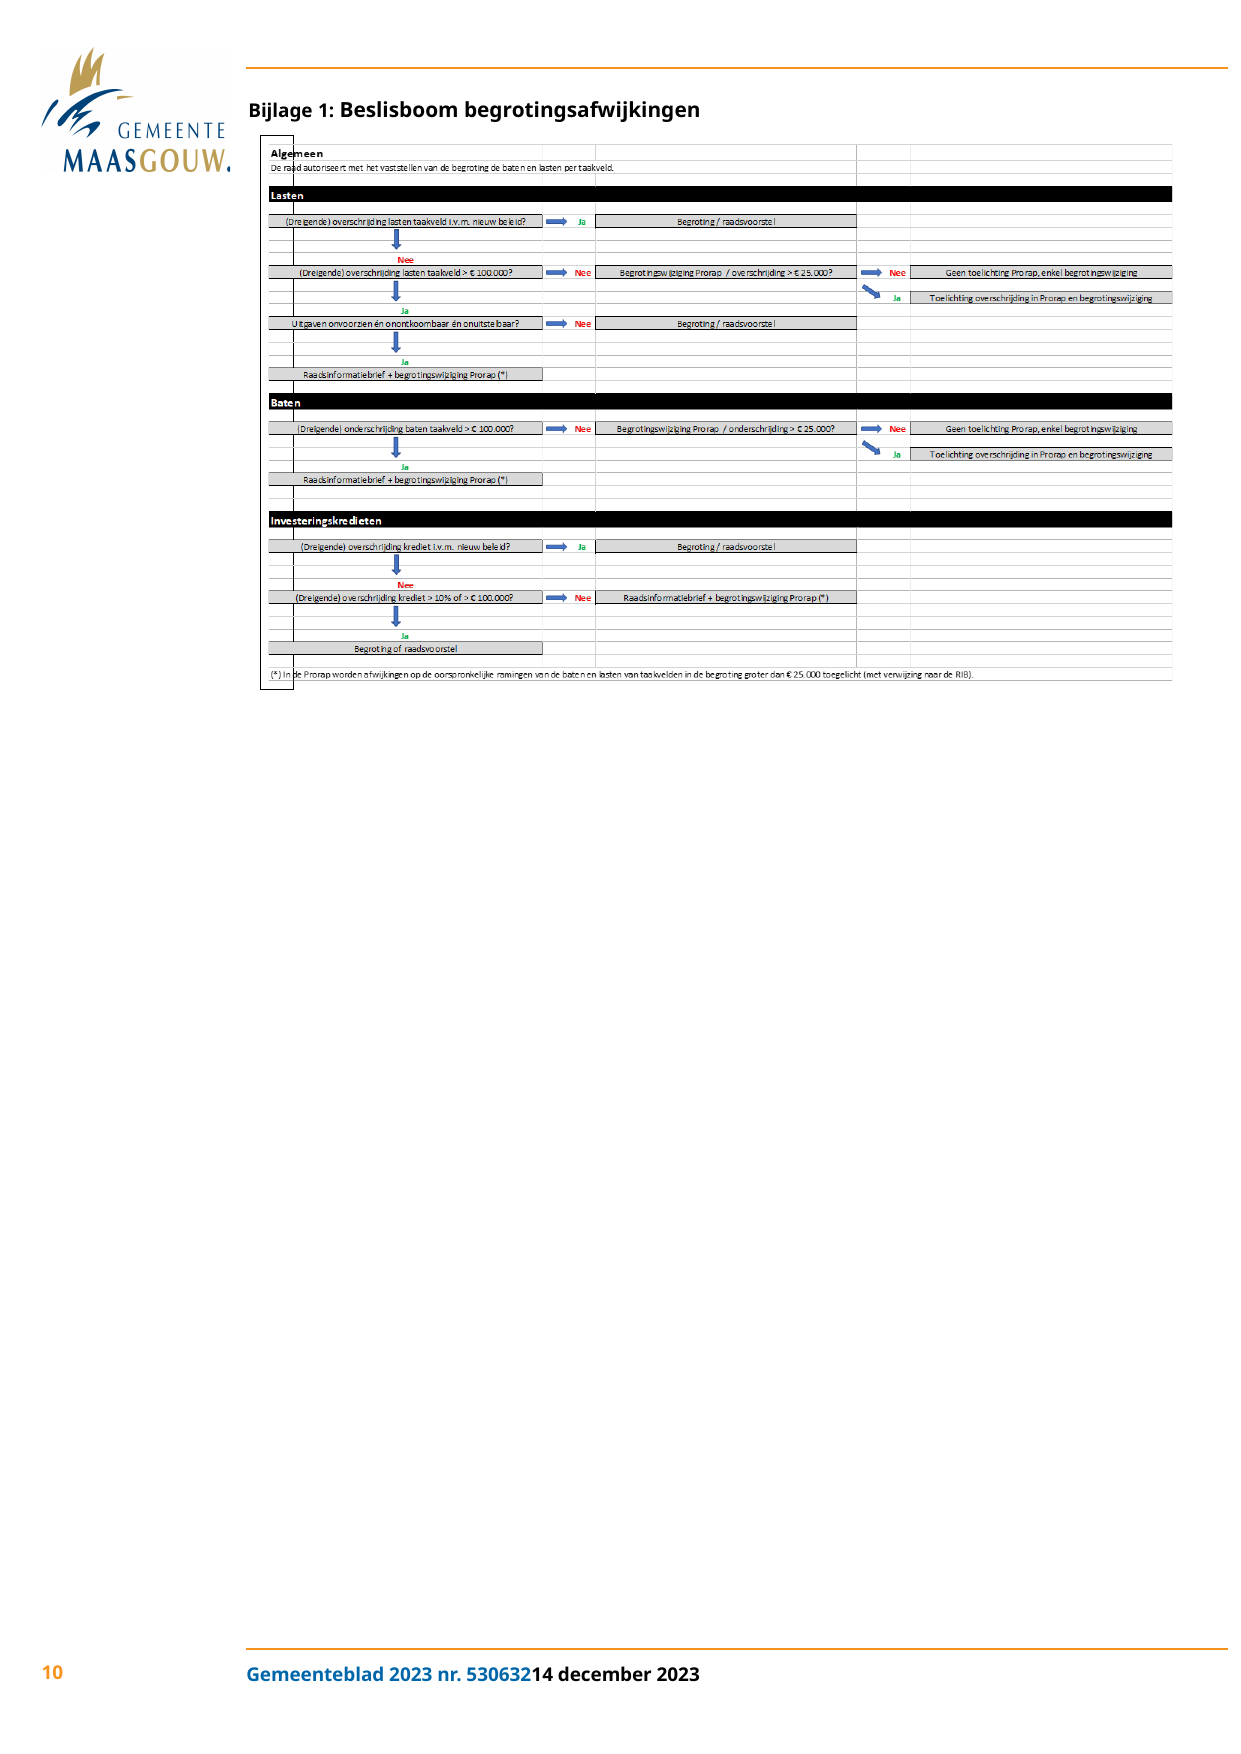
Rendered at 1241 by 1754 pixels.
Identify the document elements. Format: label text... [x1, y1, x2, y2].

picture [268, 144, 1173, 681]
text Bijlage 1: Beslisboom begrotingsafwijkingen [248, 95, 1152, 123]
picture [41, 47, 231, 172]
